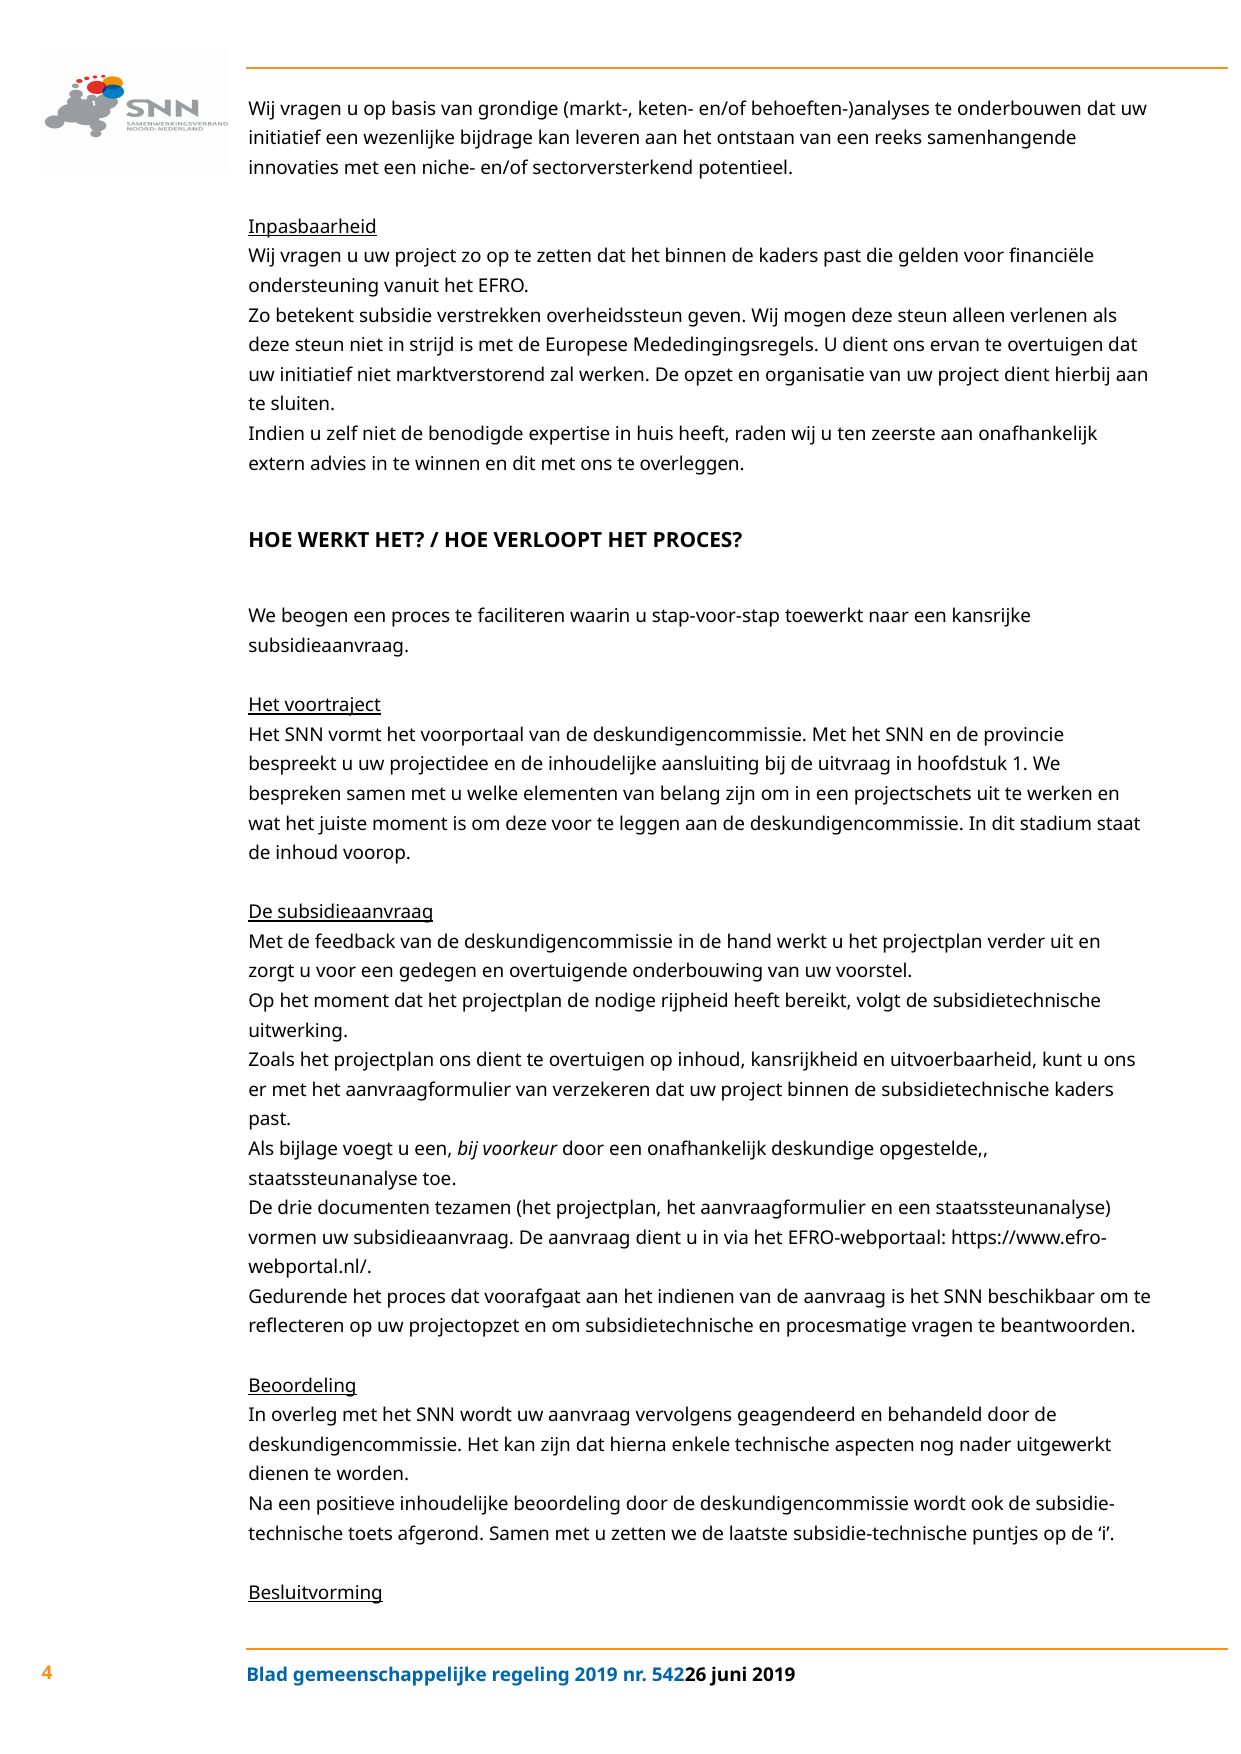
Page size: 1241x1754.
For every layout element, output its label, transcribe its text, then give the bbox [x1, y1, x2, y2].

text Het voortraject [248, 691, 1152, 717]
text Met de feedback van de deskundigencommissie in de hand werkt u het projectplan verder uit en zorgt u voor een gedegen en overtuigende onderbouwing van uw voorstel. [248, 928, 1152, 983]
text Indien u zelf niet de benodigde expertise in huis heeft, raden wij u ten zeerste aan onafhankelijk extern advies in te winnen en dit met ons te overleggen. [248, 420, 1152, 476]
text In overleg met het SNN wordt uw aanvraag vervolgens geagendeerd en behandeld door de deskundigencommissie. Het kan zijn dat hierna enkele technische aspecten nog nader uitgewerkt dienen te worden. [248, 1401, 1152, 1486]
text Inpasbaarheid [248, 213, 1152, 239]
picture [41, 47, 231, 172]
text Het SNN vormt het voorportaal van de deskundigencommissie. Met het SNN en de provincie bespreekt u uw projectidee en de inhoudelijke aansluiting bij de uitvraag in hoofdstuk 1. We bespreken samen met u welke elementen van belang zijn om in een projectschets uit te werken en wat het juiste moment is om deze voor te leggen aan de deskundigencommissie. In dit stadium staat de inhoud voorop. [248, 721, 1152, 865]
text Na een positieve inhoudelijke beoordeling door de deskundigencommissie wordt ook de subsidie-technische toets afgerond. Samen met u zetten we de laatste subsidie-technische puntjes op de ‘i’. [248, 1490, 1152, 1546]
text De subsidieaanvraag [248, 898, 1152, 924]
text Gedurende het proces dat voorafgaat aan het indienen van de aanvraag is het SNN beschikbaar om te reflecteren op uw projectopzet en om subsidietechnische en procesmatige vragen te beantwoorden. [248, 1283, 1152, 1338]
text Op het moment dat het projectplan de nodige rijpheid heeft bereikt, volgt de subsidietechnische uitwerking. [248, 987, 1152, 1043]
text HOE WERKT HET? / HOE VERLOOPT HET PROCES? [248, 525, 1152, 553]
text Als bijlage voegt u een, bij voorkeur door een onafhankelijk deskundige opgestelde,, staatssteunanalyse toe. [248, 1135, 1152, 1191]
text We beogen een proces te faciliteren waarin u stap-voor-stap toewerkt naar een kansrijke subsidieaanvraag. [248, 603, 1152, 658]
text Beoordeling [248, 1372, 1152, 1398]
text Besluitvorming [248, 1579, 1152, 1605]
text De drie documenten tezamen (het projectplan, het aanvraagformulier en een staatssteunanalyse) vormen uw subsidieaanvraag. De aanvraag dient u in via het EFRO-webportaal: https://www.efro-webportal.nl/. [248, 1194, 1152, 1279]
text Zo betekent subsidie verstrekken overheidssteun geven. Wij mogen deze steun alleen verlenen als deze steun niet in strijd is met de Europese Mededingingsregels. U dient ons ervan te overtuigen dat uw initiatief niet marktverstorend zal werken. De opzet en organisatie van uw project dient hierbij aan te sluiten. [248, 302, 1152, 416]
text Wij vragen u uw project zo op te zetten dat het binnen de kaders past die gelden voor financiële ondersteuning vanuit het EFRO. [248, 243, 1152, 298]
text Zoals het projectplan ons dient te overtuigen op inhoud, kansrijkheid en uitvoerbaarheid, kunt u ons er met het aanvraagformulier van verzekeren dat uw project binnen de subsidietechnische kaders past. [248, 1046, 1152, 1131]
text Wij vragen u op basis van grondige (markt-, keten- en/of behoeften-)analyses te onderbouwen dat uw initiatief een wezenlijke bijdrage kan leveren aan het ontstaan van een reeks samenhangende innovaties met een niche- en/of sectorversterkend potentieel. [248, 95, 1152, 180]
